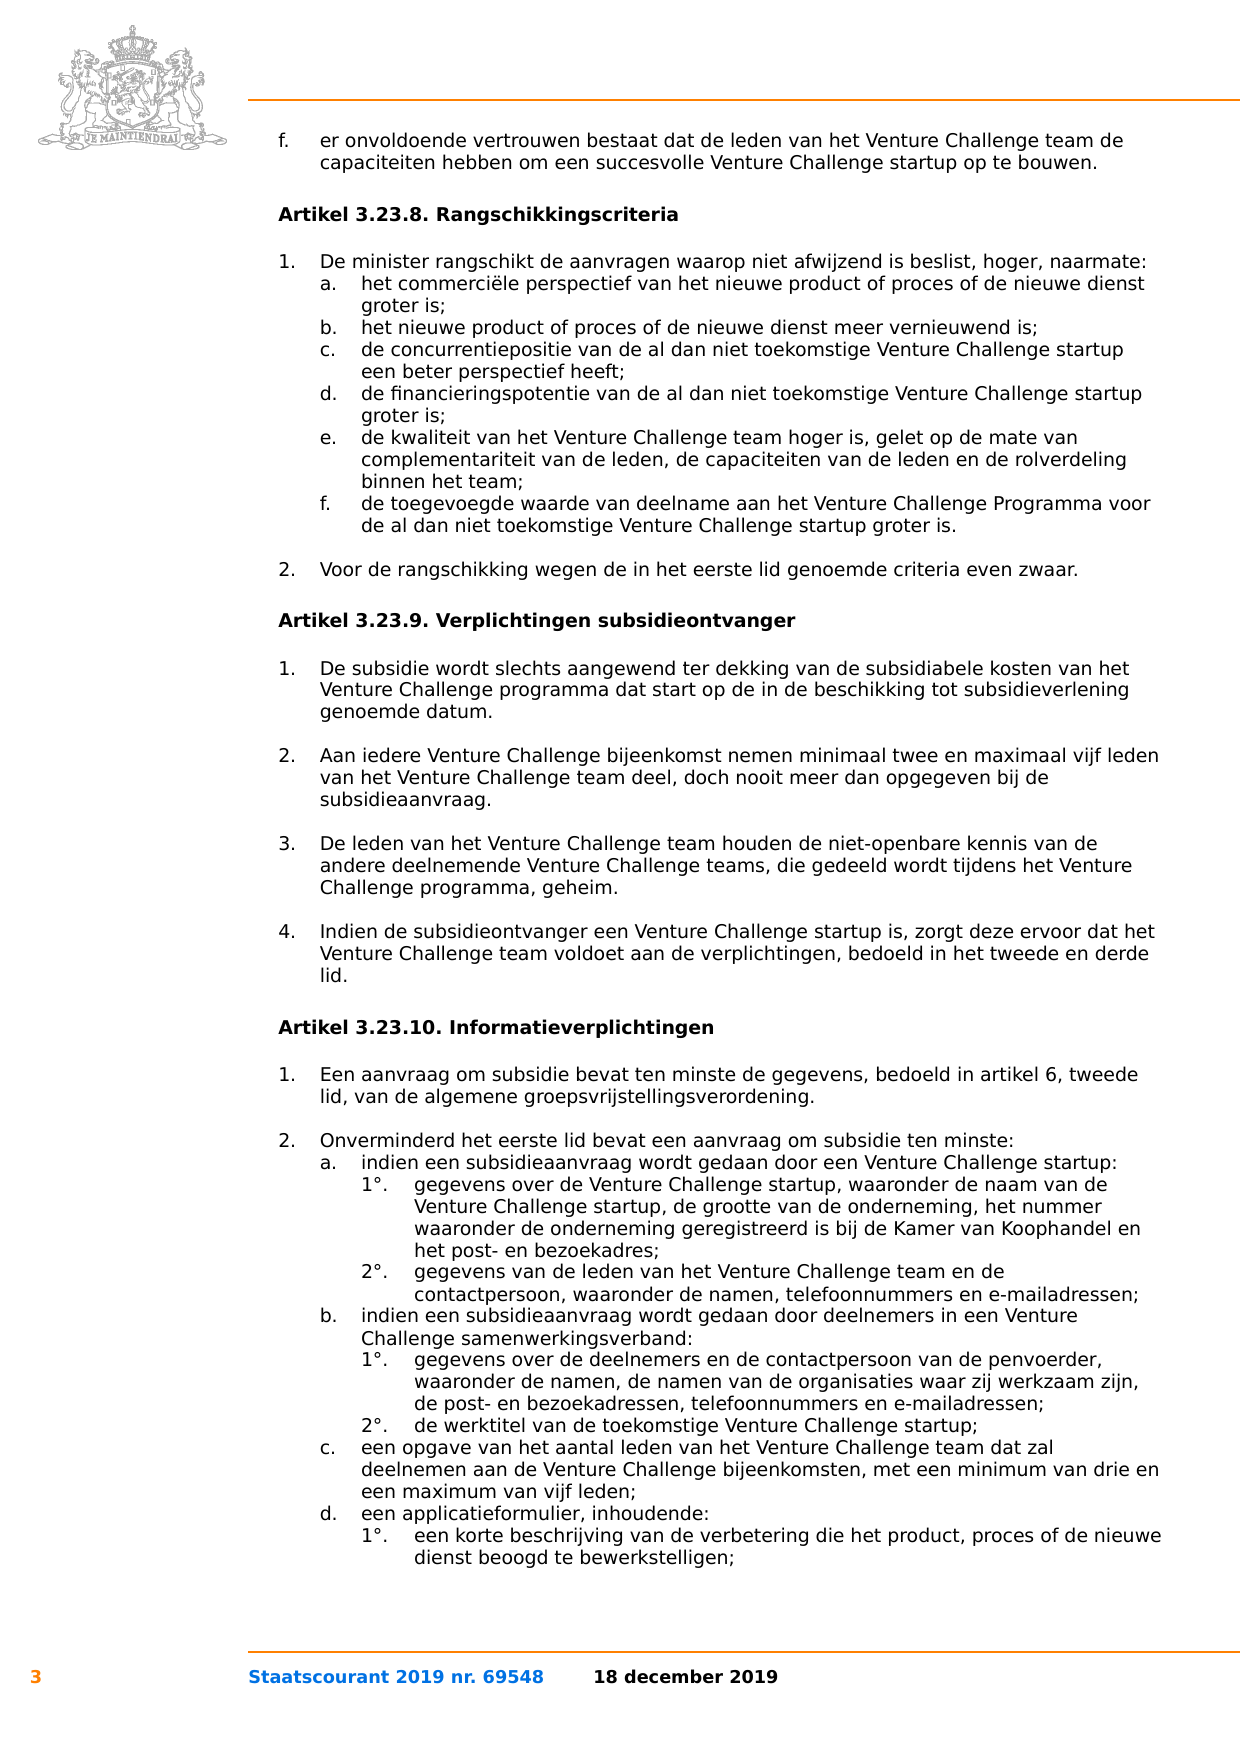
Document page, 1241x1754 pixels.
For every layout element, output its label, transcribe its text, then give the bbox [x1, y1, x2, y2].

text 4. Indien de subsidieontvanger een Venture Challenge startup is, zorgt deze ervoor dat het Venture Challenge team voldoet aan de verplichtingen, bedoeld in het tweede en derde lid. [278, 921, 1163, 987]
text 2. Aan iedere Venture Challenge bijeenkomst nemen minimaal twee en maximaal vijf leden van het Venture Challenge team deel, doch nooit meer dan opgegeven bij de subsidieaanvraag. [278, 745, 1163, 811]
text d. de financieringspotentie van de al dan niet toekomstige Venture Challenge startup groter is; [319, 383, 1163, 427]
subtitle Artikel 3.23.9. Verplichtingen subsidieontvanger [278, 610, 1163, 632]
text 3. De leden van het Venture Challenge team houden de niet-openbare kennis van de andere deelnemende Venture Challenge teams, die gedeeld wordt tijdens het Venture Challenge programma, geheim. [278, 833, 1163, 899]
text 1. Een aanvraag om subsidie bevat ten minste de gegevens, bedoeld in artikel 6, tweede lid, van de algemene groepsvrijstellingsverordening. [278, 1064, 1163, 1108]
text 1°. gegevens over de Venture Challenge startup, waaronder de naam van de Venture Challenge startup, de grootte van de onderneming, het nummer waaronder de onderneming geregistreerd is bij de Kamer van Koophandel en het post- en bezoekadres; [361, 1173, 1163, 1261]
text b. het nieuwe product of proces of de nieuwe dienst meer vernieuwend is; [319, 317, 1163, 339]
text 2°. de werktitel van de toekomstige Venture Challenge startup; [361, 1415, 1163, 1437]
text d. een applicatieformulier, inhoudende: [319, 1503, 1163, 1525]
text c. een opgave van het aantal leden van het Venture Challenge team dat zal deelnemen aan de Venture Challenge bijeenkomsten, met een minimum van drie en een maximum van vijf leden; [319, 1437, 1163, 1503]
text b. indien een subsidieaanvraag wordt gedaan door deelnemers in een Venture Challenge samenwerkingsverband: [319, 1305, 1163, 1349]
text e. de kwaliteit van het Venture Challenge team hoger is, gelet op de mate van complementariteit van de leden, de capaciteiten van de leden en de rolverdeling binnen het team; [319, 427, 1163, 493]
text 2°. gegevens van de leden van het Venture Challenge team en de contactpersoon, waaronder de namen, telefoonnummers en e-mailadressen; [361, 1261, 1163, 1305]
subtitle Artikel 3.23.10. Informatieverplichtingen [278, 1017, 1163, 1039]
text a. het commerciële perspectief van het nieuwe product of proces of de nieuwe dienst groter is; [319, 273, 1163, 317]
text a. indien een subsidieaanvraag wordt gedaan door een Venture Challenge startup: [319, 1152, 1163, 1173]
text f. er onvoldoende vertrouwen bestaat dat de leden van het Venture Challenge team de capaciteiten hebben om een succesvolle Venture Challenge startup op te bouwen. [278, 130, 1163, 174]
text 2. Voor de rangschikking wegen de in het eerste lid genoemde criteria even zwaar. [278, 558, 1163, 580]
text f. de toegevoegde waarde van deelname aan het Venture Challenge Programma voor de al dan niet toekomstige Venture Challenge startup groter is. [319, 493, 1163, 537]
text 1. De subsidie wordt slechts aangewend ter dekking van de subsidiabele kosten van het Venture Challenge programma dat start op de in de beschikking tot subsidieverlening genoemde datum. [278, 657, 1163, 723]
text c. de concurrentiepositie van de al dan niet toekomstige Venture Challenge startup een beter perspectief heeft; [319, 339, 1163, 383]
text 1°. gegevens over de deelnemers en de contactpersoon van de penvoerder, waaronder de namen, de namen van de organisaties waar zij werkzaam zijn, de post- en bezoekadressen, telefoonnummers en e-mailadressen; [361, 1349, 1163, 1415]
text 2. Onverminderd het eerste lid bevat een aanvraag om subsidie ten minste: [278, 1129, 1163, 1152]
picture [38, 25, 227, 150]
subtitle Artikel 3.23.8. Rangschikkingscriteria [278, 204, 1163, 226]
text 1. De minister rangschikt de aanvragen waarop niet afwijzend is beslist, hoger, naarmate: [278, 251, 1163, 273]
text 1°. een korte beschrijving van de verbetering die het product, proces of de nieuwe dienst beoogd te bewerkstelligen; [361, 1525, 1163, 1569]
